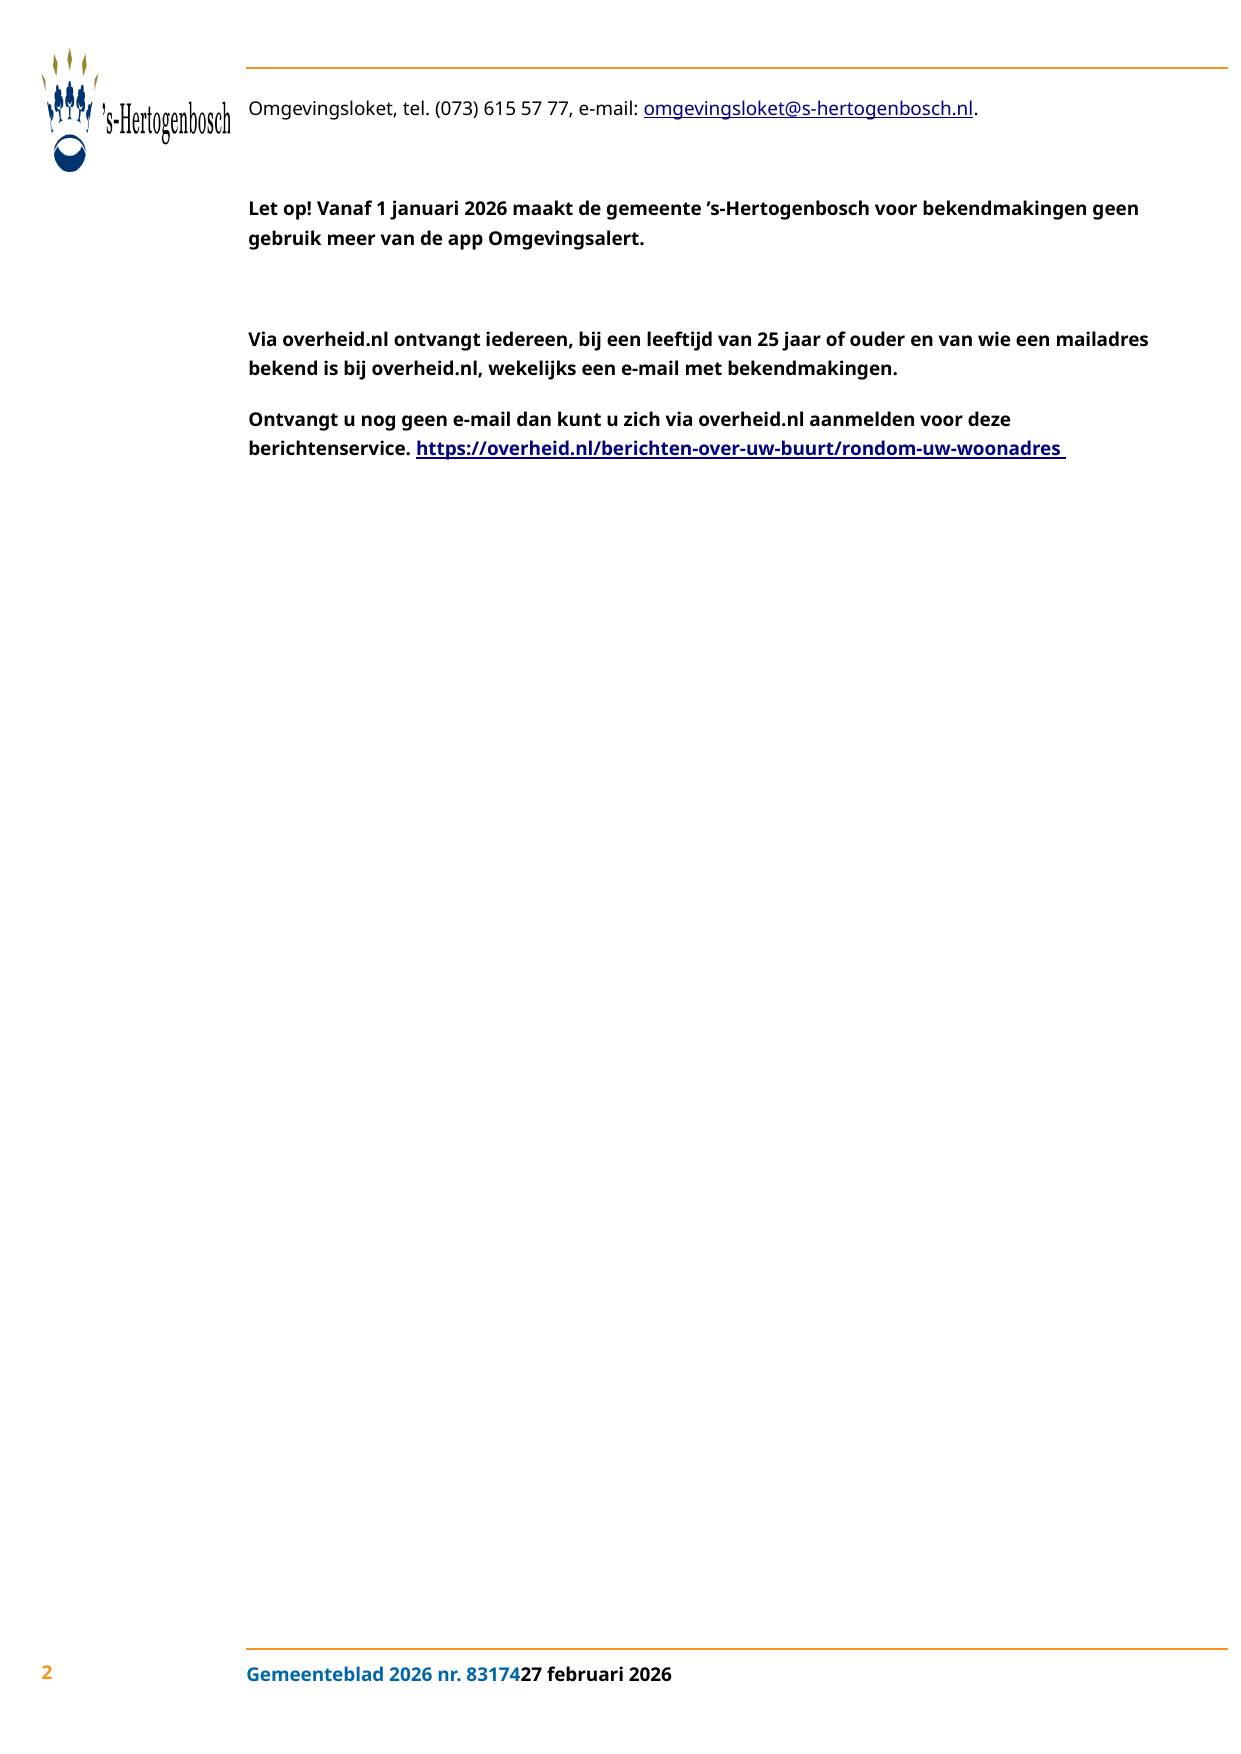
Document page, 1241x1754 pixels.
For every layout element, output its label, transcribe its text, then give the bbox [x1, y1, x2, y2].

picture [41, 47, 231, 172]
text Omgevingsloket, tel. (073) 615 57 77, e-mail: omgevingsloket@s-hertogenbosch.nl. [248, 95, 1152, 121]
text Via overheid.nl ontvangt iedereen, bij een leeftijd van 25 jaar of ouder en van wie een mailadres bekend is bij overheid.nl, wekelijks een e-mail met bekendmakingen. [248, 326, 1152, 381]
text Ontvangt u nog geen e-mail dan kunt u zich via overheid.nl aanmelden voor deze berichtenservice. https://overheid.nl/berichten-over-uw-buurt/rondom-uw-woonadres [248, 406, 1152, 461]
text Let op! Vanaf 1 januari 2026 maakt de gemeente ’s-Hertogenbosch voor bekendmakingen geen gebruik meer van de app Omgevingsalert. [248, 196, 1152, 251]
